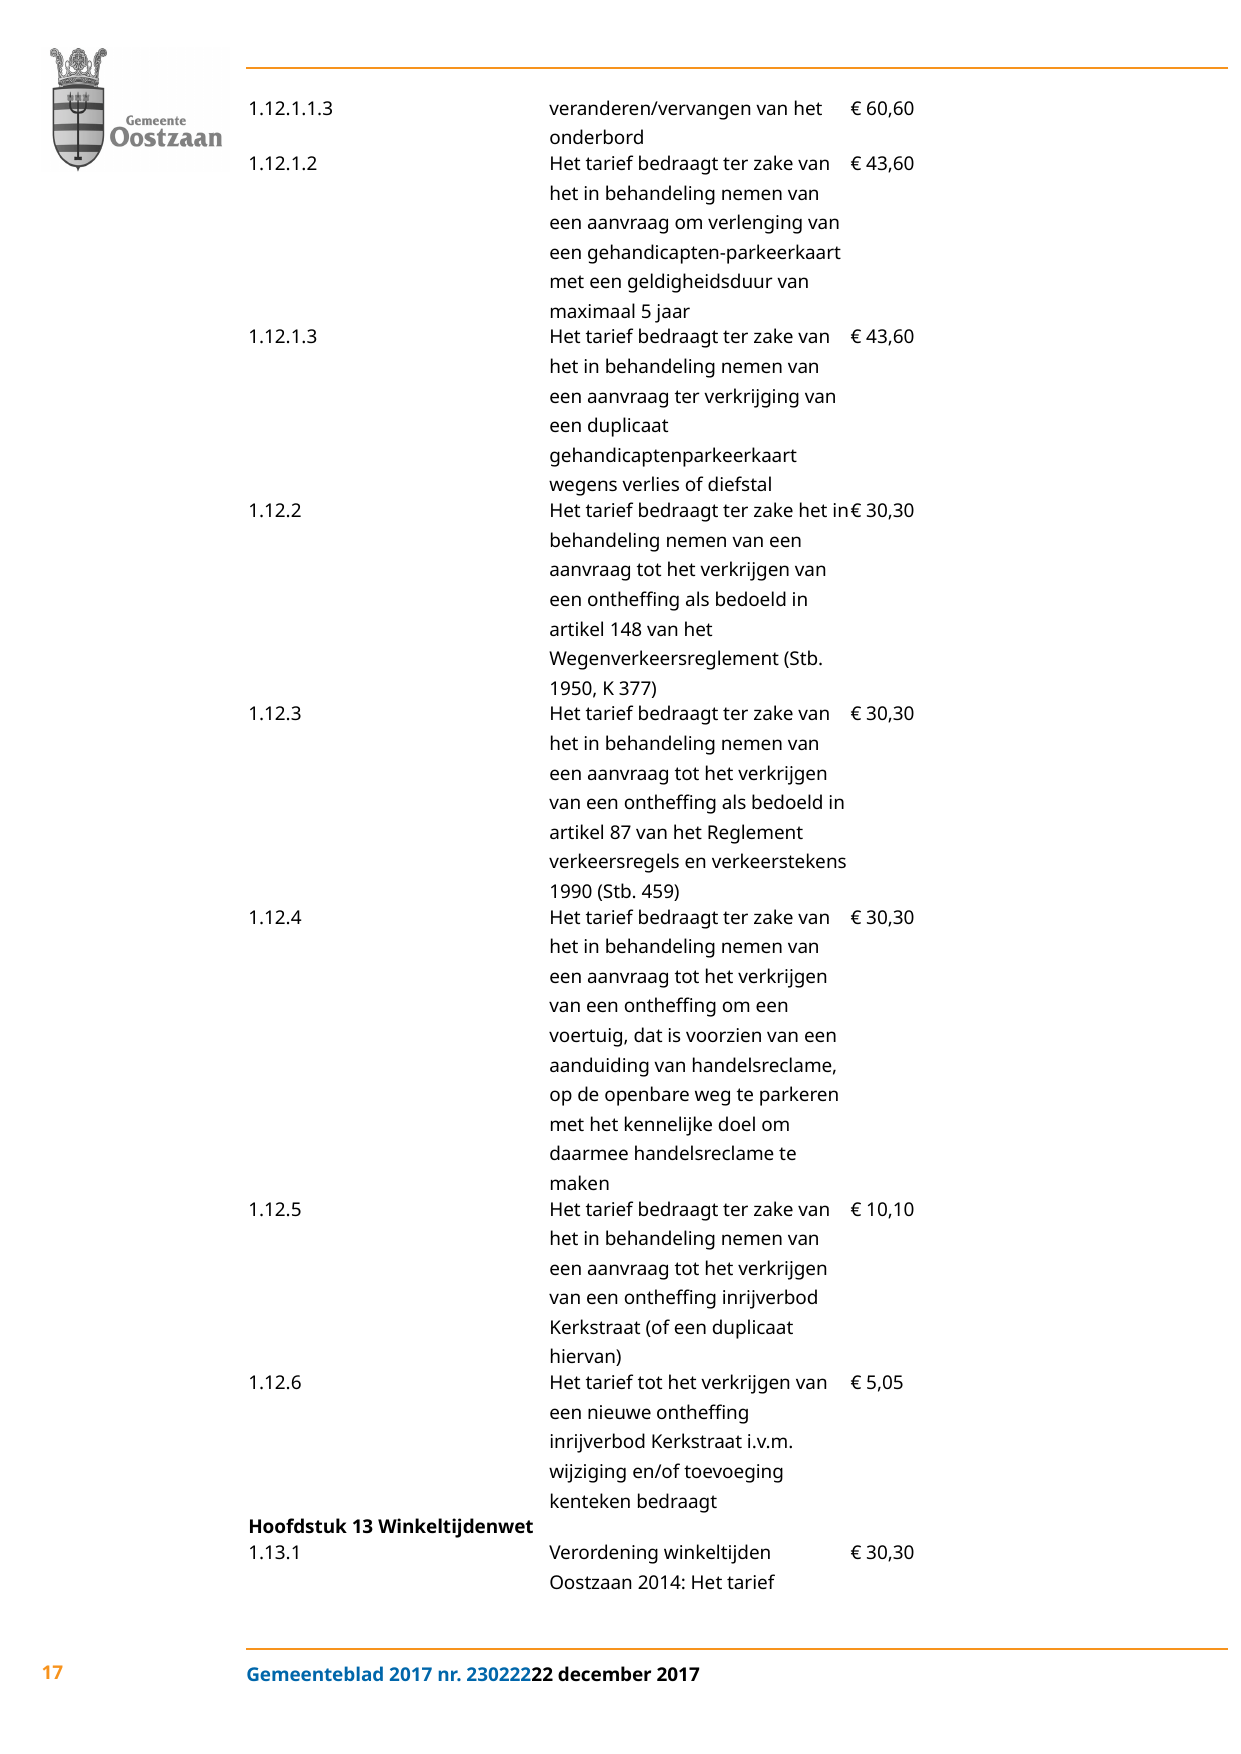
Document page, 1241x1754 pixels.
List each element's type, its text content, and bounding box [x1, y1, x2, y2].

table_cell € 5,05 [850, 1370, 1152, 1513]
table_cell 1.12.5 [248, 1196, 549, 1369]
table_cell € 30,30 [850, 1539, 1152, 1594]
table_cell 1.12.6 [248, 1370, 549, 1513]
table_cell Verordening winkeltijden Oostzaan 2014: Het tarief [549, 1539, 850, 1594]
table_cell Het tarief bedraagt ter zake van het in behandeling nemen van een aanvraag tot het verkrijgen van een ontheffing als bedoeld in artikel 87 van het Reglement verkeersregels en verkeerstekens 1990 (Stb. 459) [549, 701, 850, 904]
table_cell Het tarief bedraagt ter zake van het in behandeling nemen van een aanvraag tot het verkrijgen van een ontheffing inrijverbod Kerkstraat (of een duplicaat hiervan) [549, 1196, 850, 1369]
table_cell Hoofdstuk 13 Winkeltijdenwet [248, 1514, 1152, 1539]
table_cell 1.12.1.3 [248, 324, 549, 497]
table_cell 1.12.1.2 [248, 150, 549, 324]
table_cell € 30,30 [850, 498, 1152, 701]
table_cell Het tarief bedraagt ter zake van het in behandeling nemen van een aanvraag tot het verkrijgen van een ontheffing om een voertuig, dat is voorzien van een aanduiding van handelsreclame, op de openbare weg te parkeren met het kennelijke doel om daarmee handelsreclame te maken [549, 904, 850, 1196]
table_cell € 60,60 [850, 95, 1152, 150]
table_cell 1.12.2 [248, 498, 549, 701]
table_cell € 43,60 [850, 324, 1152, 497]
table_cell € 30,30 [850, 904, 1152, 1196]
table_cell Het tarief bedraagt ter zake van het in behandeling nemen van een aanvraag om verlenging van een gehandicapten-parkeerkaart met een geldigheidsduur van maximaal 5 jaar [549, 150, 850, 324]
table_cell € 30,30 [850, 701, 1152, 904]
table_cell 1.12.3 [248, 701, 549, 904]
table_cell € 43,60 [850, 150, 1152, 324]
table_cell Het tarief bedraagt ter zake van het in behandeling nemen van een aanvraag ter verkrijging van een duplicaat gehandicaptenparkeerkaart wegens verlies of diefstal [549, 324, 850, 497]
table_cell 1.13.1 [248, 1539, 549, 1594]
table_cell € 10,10 [850, 1196, 1152, 1369]
table_cell 1.12.4 [248, 904, 549, 1196]
table_cell Het tarief bedraagt ter zake het in behandeling nemen van een aanvraag tot het verkrijgen van een ontheffing als bedoeld in artikel 148 van het Wegenverkeersreglement (Stb. 1950, K 377) [549, 498, 850, 701]
picture [41, 47, 231, 172]
table_cell Het tarief tot het verkrijgen van een nieuwe ontheffing inrijverbod Kerkstraat i.v.m. wijziging en/of toevoeging kenteken bedraagt [549, 1370, 850, 1513]
table_cell 1.12.1.1.3 [248, 95, 549, 150]
table_cell veranderen/vervangen van het onderbord [549, 95, 850, 150]
